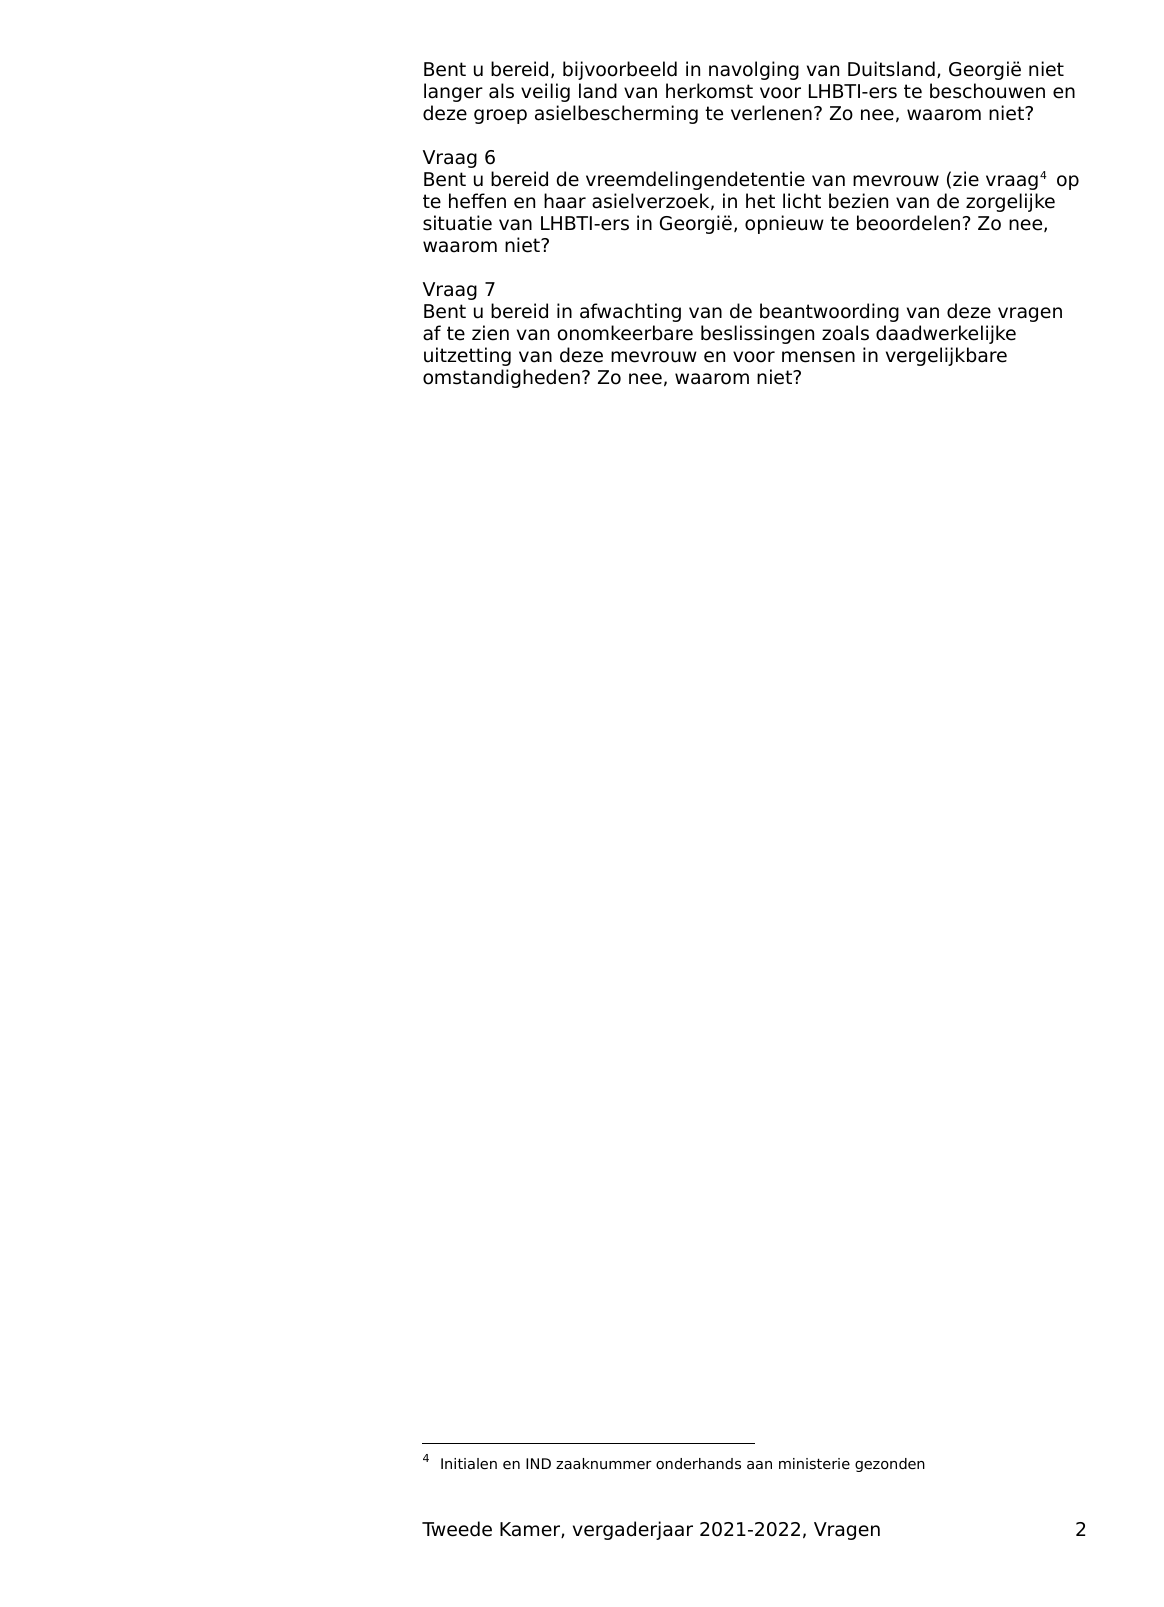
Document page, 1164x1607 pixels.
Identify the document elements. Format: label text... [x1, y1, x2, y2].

text Bent u bereid, bijvoorbeeld in navolging van Duitsland, Georgië niet langer als veilig land van herkomst voor LHBTI-ers te beschouwen en deze groep asielbescherming te verlenen? Zo nee, waarom niet? [422, 59, 1087, 125]
text Vraag 6 [422, 147, 1087, 169]
text Initialen en IND zaaknummer onderhands aan ministerie gezonden [422, 1452, 1087, 1474]
text Bent u bereid de vreemdelingendetentie van mevrouw (zie vraag op te heffen en haar asielverzoek, in het licht bezien van de zorgelijke situatie van LHBTI-ers in Georgië, opnieuw te beoordelen? Zo nee, waarom niet? [422, 169, 1087, 257]
text Bent u bereid in afwachting van de beantwoording van deze vragen af te zien van onomkeerbare beslissingen zoals daadwerkelijke uitzetting van deze mevrouw en voor mensen in vergelijkbare omstandigheden? Zo nee, waarom niet? [422, 301, 1087, 389]
text Vraag 7 [422, 279, 1087, 301]
